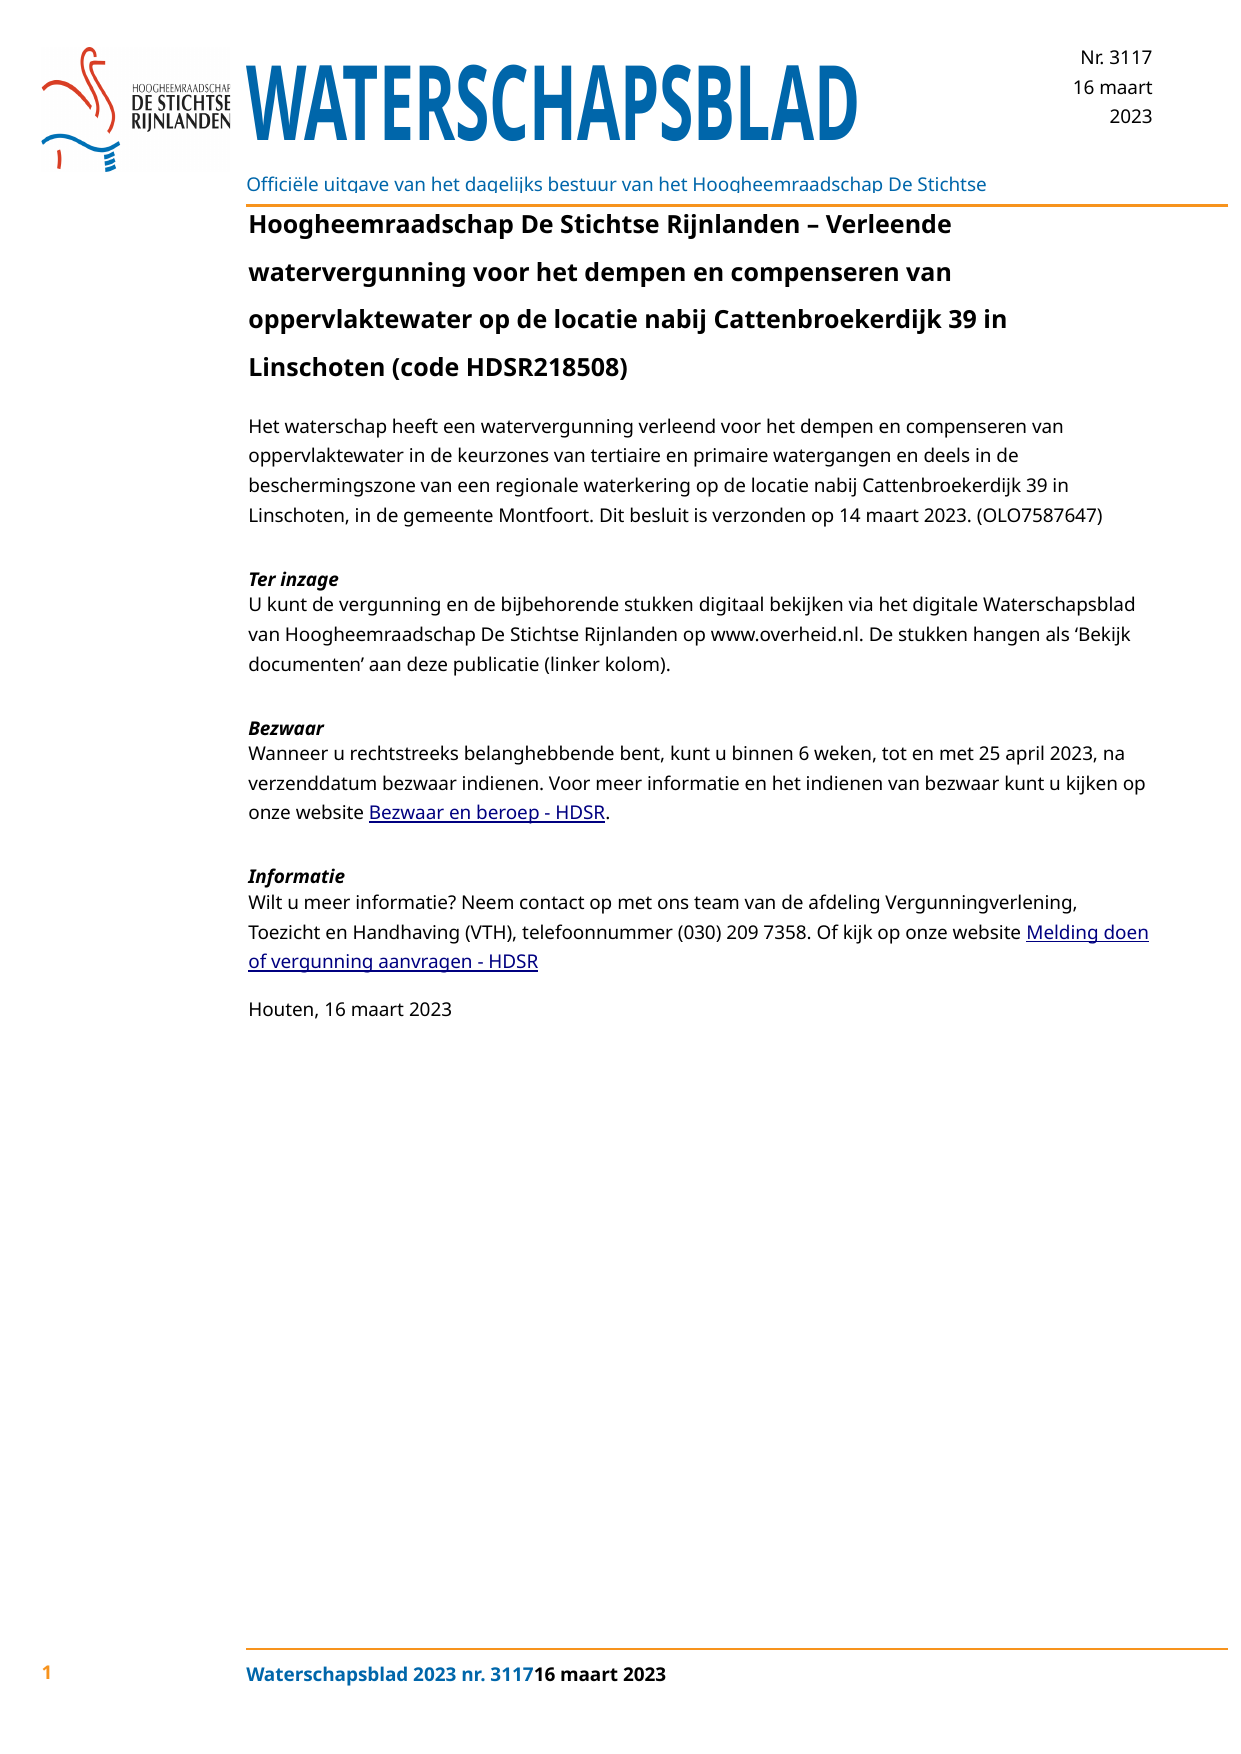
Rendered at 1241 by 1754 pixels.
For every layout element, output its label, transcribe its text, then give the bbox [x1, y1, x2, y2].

text Informatie [248, 863, 1152, 889]
text Houten, 16 maart 2023 [248, 996, 1152, 1022]
text Wanneer u rechtstreeks belanghebbende bent, kunt u binnen 6 weken, tot en met 25 april 2023, na verzenddatum bezwaar indienen. Voor meer informatie en het indienen van bezwaar kunt u kijken op onze website Bezwaar en beroep - HDSR. [248, 740, 1152, 825]
text Bezwaar [248, 715, 1152, 740]
text Wilt u meer informatie? Neem contact op met ons team van de afdeling Vergunningverlening, Toezicht en Handhaving (VTH), telefoonnummer (030) 209 7358. Of kijk op onze website Melding doen of vergunning aanvragen - HDSR [248, 889, 1152, 974]
text Ter inzage [248, 566, 1152, 592]
text Hoogheemraadschap De Stichtse Rijnlanden – Verleende watervergunning voor het dempen en compenseren van oppervlaktewater op de locatie nabij Cattenbroekerdijk 39 in Linschoten (code HDSR218508) [248, 207, 1152, 384]
text Het waterschap heeft een watervergunning verleend voor het dempen en compenseren van oppervlaktewater in de keurzones van tertiaire en primaire watergangen en deels in de beschermingszone van een regionale waterkering op de locatie nabij Cattenbroekerdijk 39 in Linschoten, in de gemeente Montfoort. Dit besluit is verzonden op 14 maart 2023. (OLO7587647) [248, 413, 1152, 528]
picture [41, 47, 231, 172]
text U kunt de vergunning en de bijbehorende stukken digitaal bekijken via het digitale Waterschapsblad van Hoogheemraadschap De Stichtse Rijnlanden op www.overheid.nl. De stukken hangen als ‘Bekijk documenten’ aan deze publicatie (linker kolom). [248, 592, 1152, 676]
